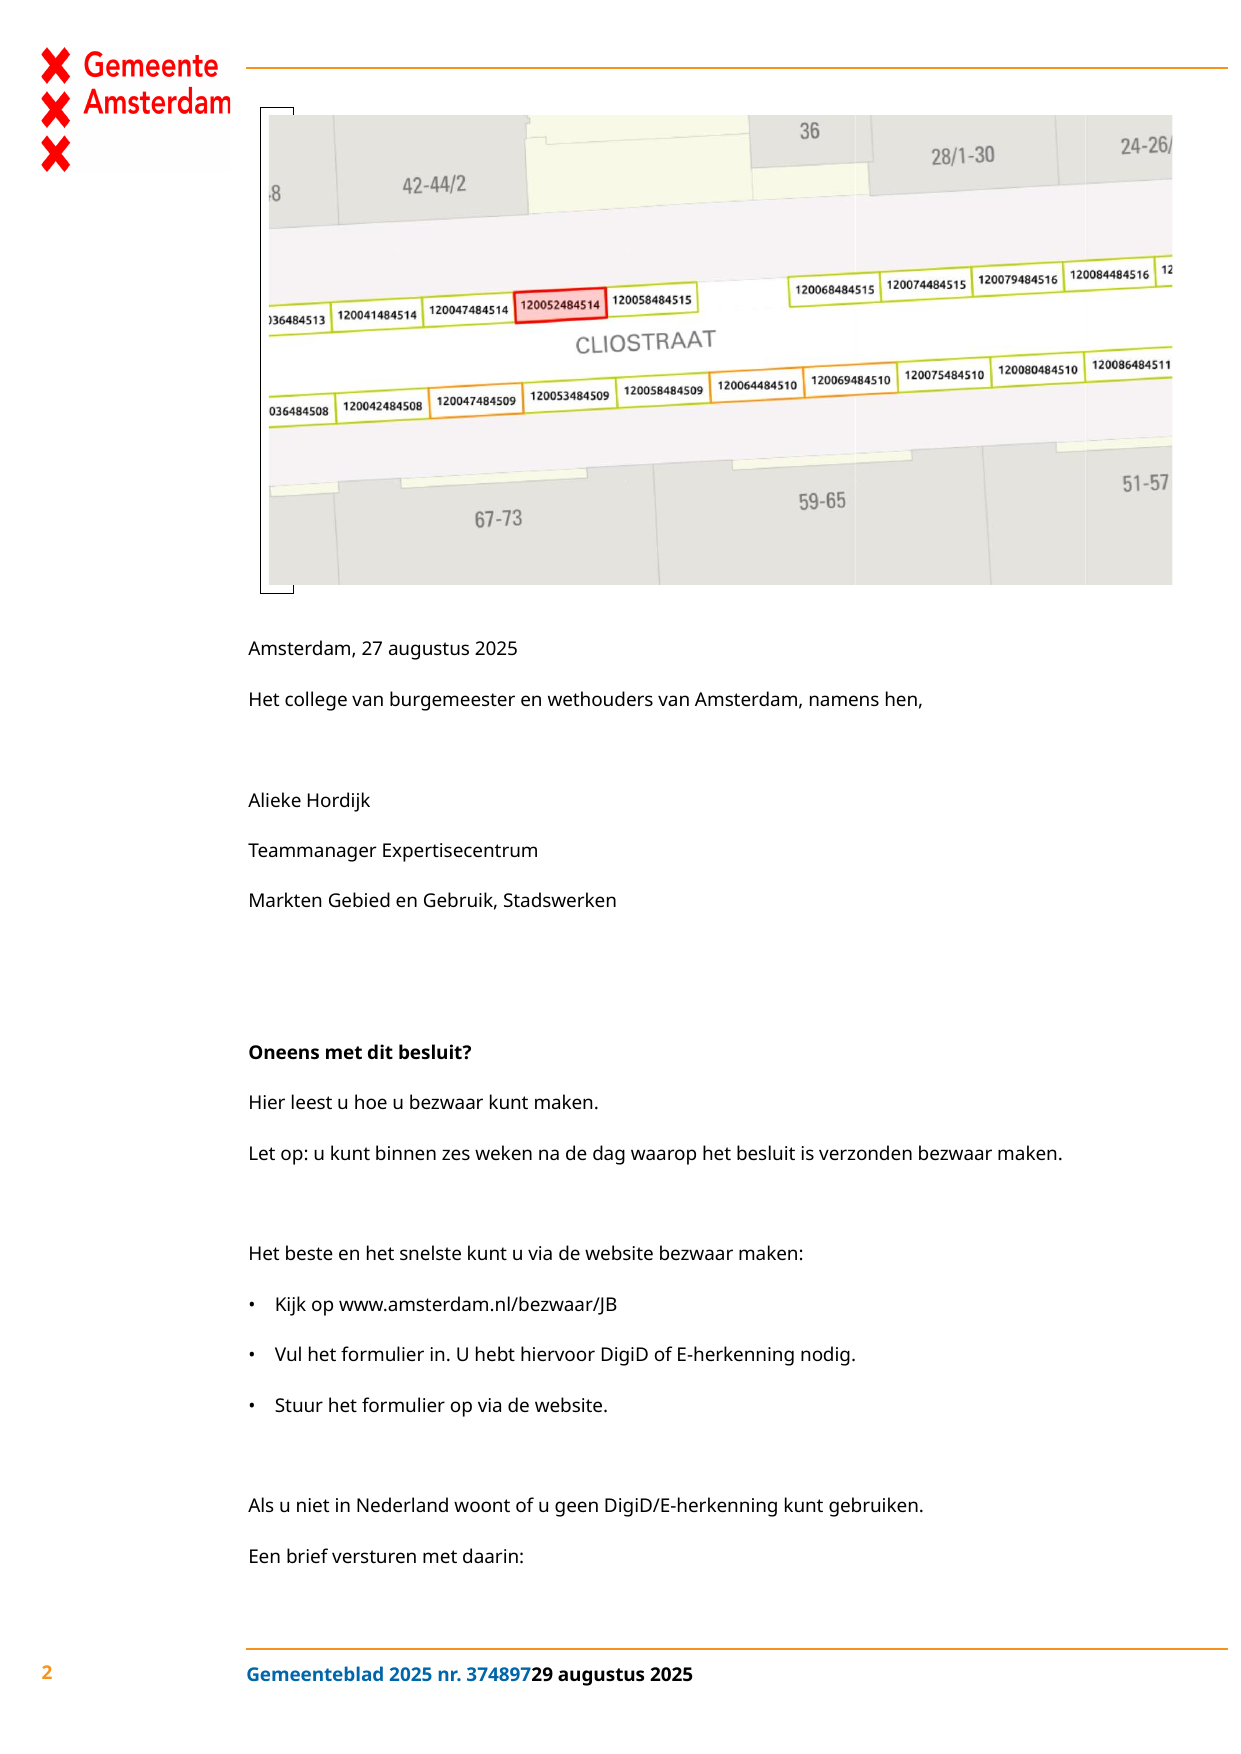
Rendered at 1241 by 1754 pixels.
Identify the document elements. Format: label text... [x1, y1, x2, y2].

text Let op: u kunt binnen zes weken na de dag waarop het besluit is verzonden bezwaar maken. [248, 1140, 1152, 1166]
text Het college van burgemeester en wethouders van Amsterdam, namens hen, [248, 686, 1152, 712]
text Alieke Hordijk [248, 787, 1152, 813]
text Een brief versturen met daarin: [248, 1543, 1152, 1569]
text Als u niet in Nederland woont of u geen DigiD/E-herkenning kunt gebruiken. [248, 1493, 1152, 1518]
text Markten Gebied en Gebruik, Stadswerken [248, 888, 1152, 913]
text • Kijk op www.amsterdam.nl/bezwaar/JB [248, 1291, 1152, 1317]
text Teammanager Expertisecentrum [248, 837, 1152, 863]
picture [268, 115, 1173, 585]
text Amsterdam, 27 augustus 2025 [248, 636, 1152, 661]
text Oneens met dit besluit? [248, 1039, 1152, 1065]
picture [41, 47, 231, 172]
text Het beste en het snelste kunt u via de website bezwaar maken: [248, 1241, 1152, 1266]
text • Stuur het formulier op via de website. [248, 1392, 1152, 1418]
text Hier leest u hoe u bezwaar kunt maken. [248, 1089, 1152, 1115]
text • Vul het formulier in. U hebt hiervoor DigiD of E-herkenning nodig. [248, 1341, 1152, 1367]
